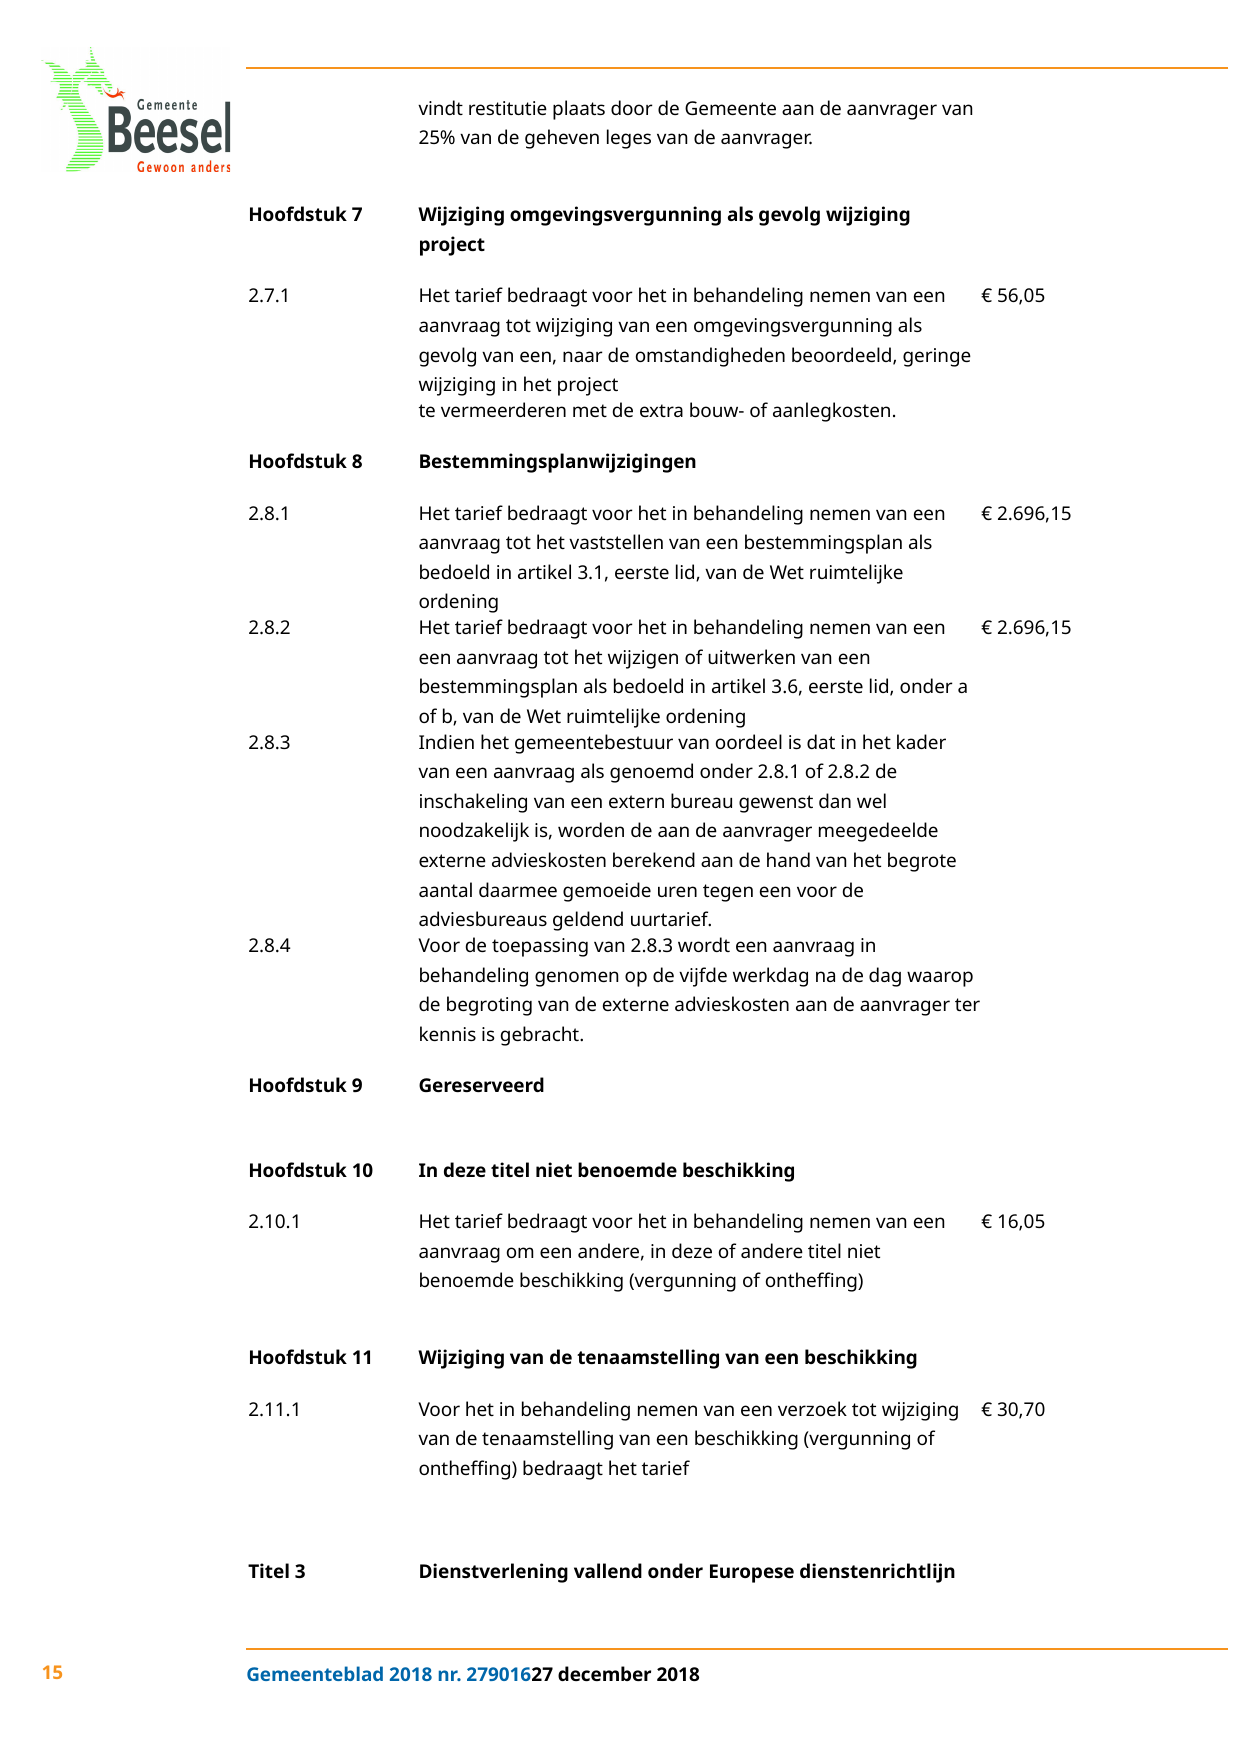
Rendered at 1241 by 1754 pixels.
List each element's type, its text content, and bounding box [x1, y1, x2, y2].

table_cell [981, 1098, 1152, 1124]
table_cell 2.8.3 [248, 729, 418, 932]
table_cell Hoofdstuk 7 [248, 202, 418, 257]
table_cell Wijziging omgevingsvergunning als gevolg wijziging project [418, 202, 981, 257]
table_cell Voor de toepassing van 2.8.3 wordt een aanvraag in behandeling genomen op de vijfde werkdag na de dag waarop de begroting van de externe advieskosten aan de aanvrager ter kennis is gebracht. [418, 932, 981, 1047]
table_cell [981, 1481, 1152, 1507]
table_cell [248, 1098, 418, 1124]
table_cell vindt restitutie plaats door de Gemeente aan de aanvrager van 25% van de geheven leges van de aanvrager. [418, 95, 981, 150]
table_cell [981, 95, 1152, 150]
table_cell [981, 397, 1152, 423]
table_cell 2.8.1 [248, 500, 418, 614]
table_cell [248, 397, 418, 423]
table_cell Hoofdstuk 9 [248, 1073, 418, 1098]
table_cell Titel 3 [248, 1558, 418, 1584]
table_cell Het tarief bedraagt voor het in behandeling nemen van een een aanvraag tot het wijzigen of uitwerken van een bestemmingsplan als bedoeld in artikel 3.6, eerste lid, onder a of b, van de Wet ruimtelijke ordening [418, 615, 981, 729]
table_cell [981, 423, 1152, 448]
table_cell [981, 202, 1152, 257]
table_cell [418, 1507, 981, 1532]
table_cell Het tarief bedraagt voor het in behandeling nemen van een aanvraag om een andere, in deze of andere titel niet benoemde beschikking (vergunning of ontheffing) [418, 1208, 981, 1293]
table_cell [248, 1183, 418, 1208]
table_cell Dienstverlening vallend onder Europese dienstenrichtlijn [418, 1558, 981, 1584]
table_cell [981, 150, 1152, 176]
table_cell Wijziging van de tenaamstelling van een beschikking [418, 1345, 981, 1370]
table_cell [248, 1047, 418, 1072]
table_cell Voor het in behandeling nemen van een verzoek tot wijziging van de tenaamstelling van een beschikking (vergunning of ontheffing) bedraagt het tarief [418, 1396, 981, 1481]
table_cell [981, 1073, 1152, 1098]
table_cell 2.11.1 [248, 1396, 418, 1481]
table_cell Hoofdstuk 8 [248, 449, 418, 474]
table_cell [248, 1507, 418, 1532]
table_header In deze titel niet benoemde beschikking [418, 1157, 981, 1182]
table_cell [418, 1370, 981, 1396]
table_cell [248, 95, 418, 150]
table_cell [418, 1319, 981, 1344]
table_cell [981, 1319, 1152, 1344]
table_cell [418, 1047, 981, 1072]
table_cell Bestemmingsplanwijzigingen [418, 449, 981, 474]
table_cell [981, 1507, 1152, 1532]
table_cell [418, 474, 981, 500]
table_cell 2.10.1 [248, 1208, 418, 1293]
table_cell Het tarief bedraagt voor het in behandeling nemen van een aanvraag tot wijziging van een omgevingsvergunning als gevolg van een, naar de omstandigheden beoordeeld, geringe wijziging in het project [418, 283, 981, 397]
table_cell [248, 150, 418, 176]
table_cell [248, 1370, 418, 1396]
table_cell [981, 257, 1152, 283]
table_cell Gereserveerd [418, 1073, 981, 1098]
table_cell [981, 449, 1152, 474]
table_header Hoofdstuk 10 [248, 1157, 418, 1182]
table_cell [418, 257, 981, 283]
table_cell Indien het gemeentebestuur van oordeel is dat in het kader van een aanvraag als genoemd onder 2.8.1 of 2.8.2 de inschakeling van een extern bureau gewenst dan wel noodzakelijk is, worden de aan de aanvrager meegedeelde externe advieskosten berekend aan de hand van het begrote aantal daarmee gemoeide uren tegen een voor de adviesbureaus geldend uurtarief. [418, 729, 981, 932]
table_cell [248, 1319, 418, 1344]
table_cell Hoofdstuk 11 [248, 1345, 418, 1370]
table_cell [981, 1533, 1152, 1558]
table_cell [418, 423, 981, 448]
table_cell 2.7.1 [248, 283, 418, 397]
table_cell [418, 150, 981, 176]
table_header [981, 1157, 1152, 1182]
table_cell 2.8.4 [248, 932, 418, 1047]
table_cell [248, 1293, 418, 1319]
table_cell [248, 423, 418, 448]
table_cell 2.8.2 [248, 615, 418, 729]
table_cell [981, 1345, 1152, 1370]
table_cell [248, 257, 418, 283]
table_cell [981, 176, 1152, 202]
table_cell [981, 932, 1152, 1047]
table_cell [981, 474, 1152, 500]
table_cell [981, 1293, 1152, 1319]
table_cell [418, 1183, 981, 1208]
table_cell [248, 176, 418, 202]
table_cell Het tarief bedraagt voor het in behandeling nemen van een aanvraag tot het vaststellen van een bestemmingsplan als bedoeld in artikel 3.1, eerste lid, van de Wet ruimtelijke ordening [418, 500, 981, 614]
table_cell € 56,05 [981, 283, 1152, 397]
table_cell € 2.696,15 [981, 615, 1152, 729]
table_cell [418, 176, 981, 202]
table_cell [981, 729, 1152, 932]
table_cell [418, 1293, 981, 1319]
table_cell [248, 474, 418, 500]
table_cell [981, 1047, 1152, 1072]
table_cell € 30,70 [981, 1396, 1152, 1481]
table_cell te vermeerderen met de extra bouw- of aanlegkosten. [418, 397, 981, 423]
table_cell [981, 1370, 1152, 1396]
table_cell [418, 1533, 981, 1558]
table_cell [981, 1183, 1152, 1208]
picture [41, 47, 231, 172]
table_cell [981, 1558, 1152, 1584]
table_cell € 2.696,15 [981, 500, 1152, 614]
table_cell [418, 1481, 981, 1507]
table_cell [418, 1098, 981, 1124]
table_cell € 16,05 [981, 1208, 1152, 1293]
table_cell [248, 1533, 418, 1558]
table_cell [248, 1481, 418, 1507]
